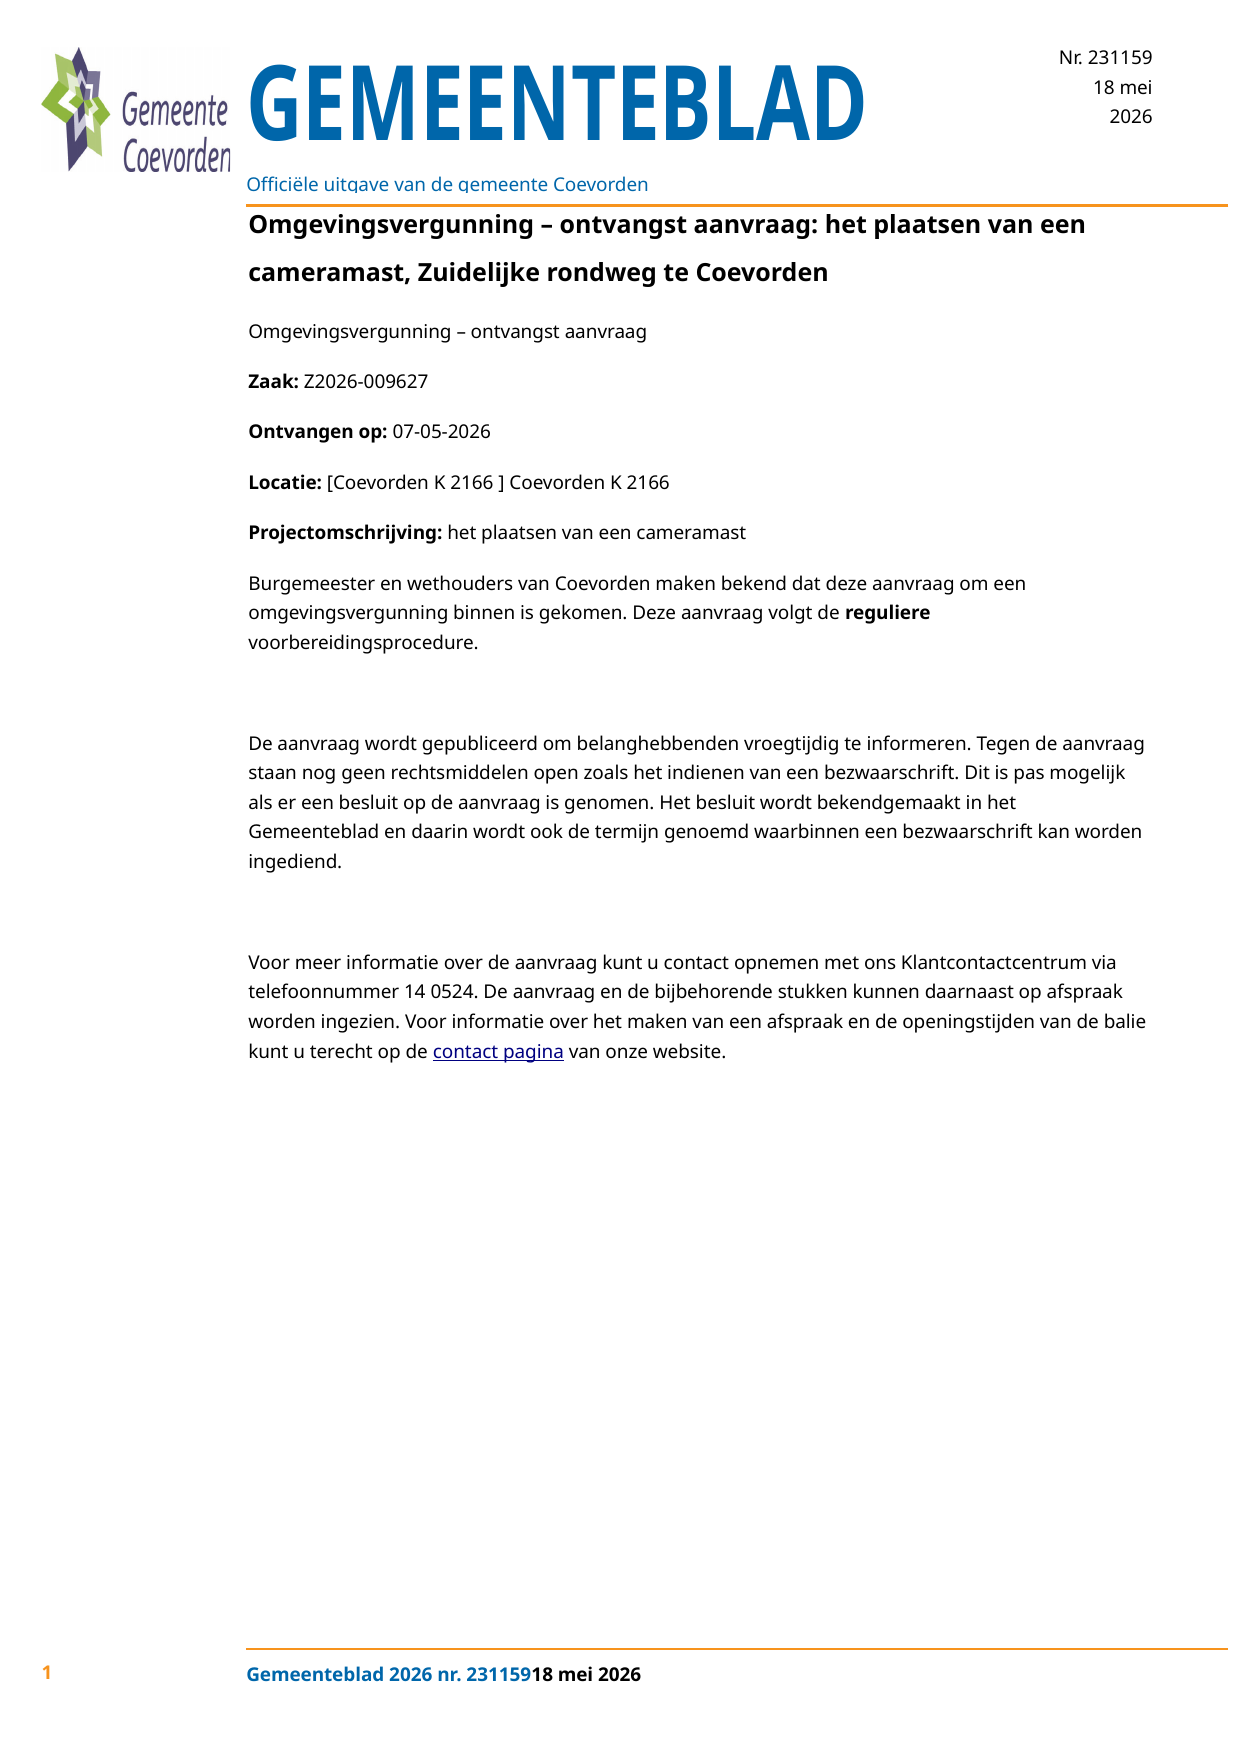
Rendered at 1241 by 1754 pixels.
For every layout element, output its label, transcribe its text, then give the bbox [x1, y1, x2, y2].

text Burgemeester en wethouders van Coevorden maken bekend dat deze aanvraag om een omgevingsvergunning binnen is gekomen. Deze aanvraag volgt de reguliere voorbereidingsprocedure. [248, 570, 1152, 655]
text De aanvraag wordt gepubliceerd om belanghebbenden vroegtijdig te informeren. Tegen de aanvraag staan nog geen rechtsmiddelen open zoals het indienen van een bezwaarschrift. Dit is pas mogelijk als er een besluit op de aanvraag is genomen. Het besluit wordt bekendgemaakt in het Gemeenteblad en daarin wordt ook de termijn genoemd waarbinnen een bezwaarschrift kan worden ingediend. [248, 730, 1152, 874]
text Voor meer informatie over de aanvraag kunt u contact opnemen met ons Klantcontactcentrum via telefoonnummer 14 0524. De aanvraag en de bijbehorende stukken kunnen daarnaast op afspraak worden ingezien. Voor informatie over het maken van een afspraak en de openingstijden van de balie kunt u terecht op de contact pagina van onze website. [248, 949, 1152, 1064]
text Projectomschrijving: het plaatsen van een cameramast [248, 519, 1152, 545]
text Locatie: [Coevorden K 2166 ] Coevorden K 2166 [248, 469, 1152, 495]
text Omgevingsvergunning – ontvangst aanvraag: het plaatsen van een cameramast, Zuidelijke rondweg te Coevorden [248, 207, 1152, 288]
text Zaak: Z2026-009627 [248, 368, 1152, 394]
picture [41, 47, 231, 172]
text Omgevingsvergunning – ontvangst aanvraag [248, 318, 1152, 344]
text Ontvangen op: 07-05-2026 [248, 419, 1152, 444]
